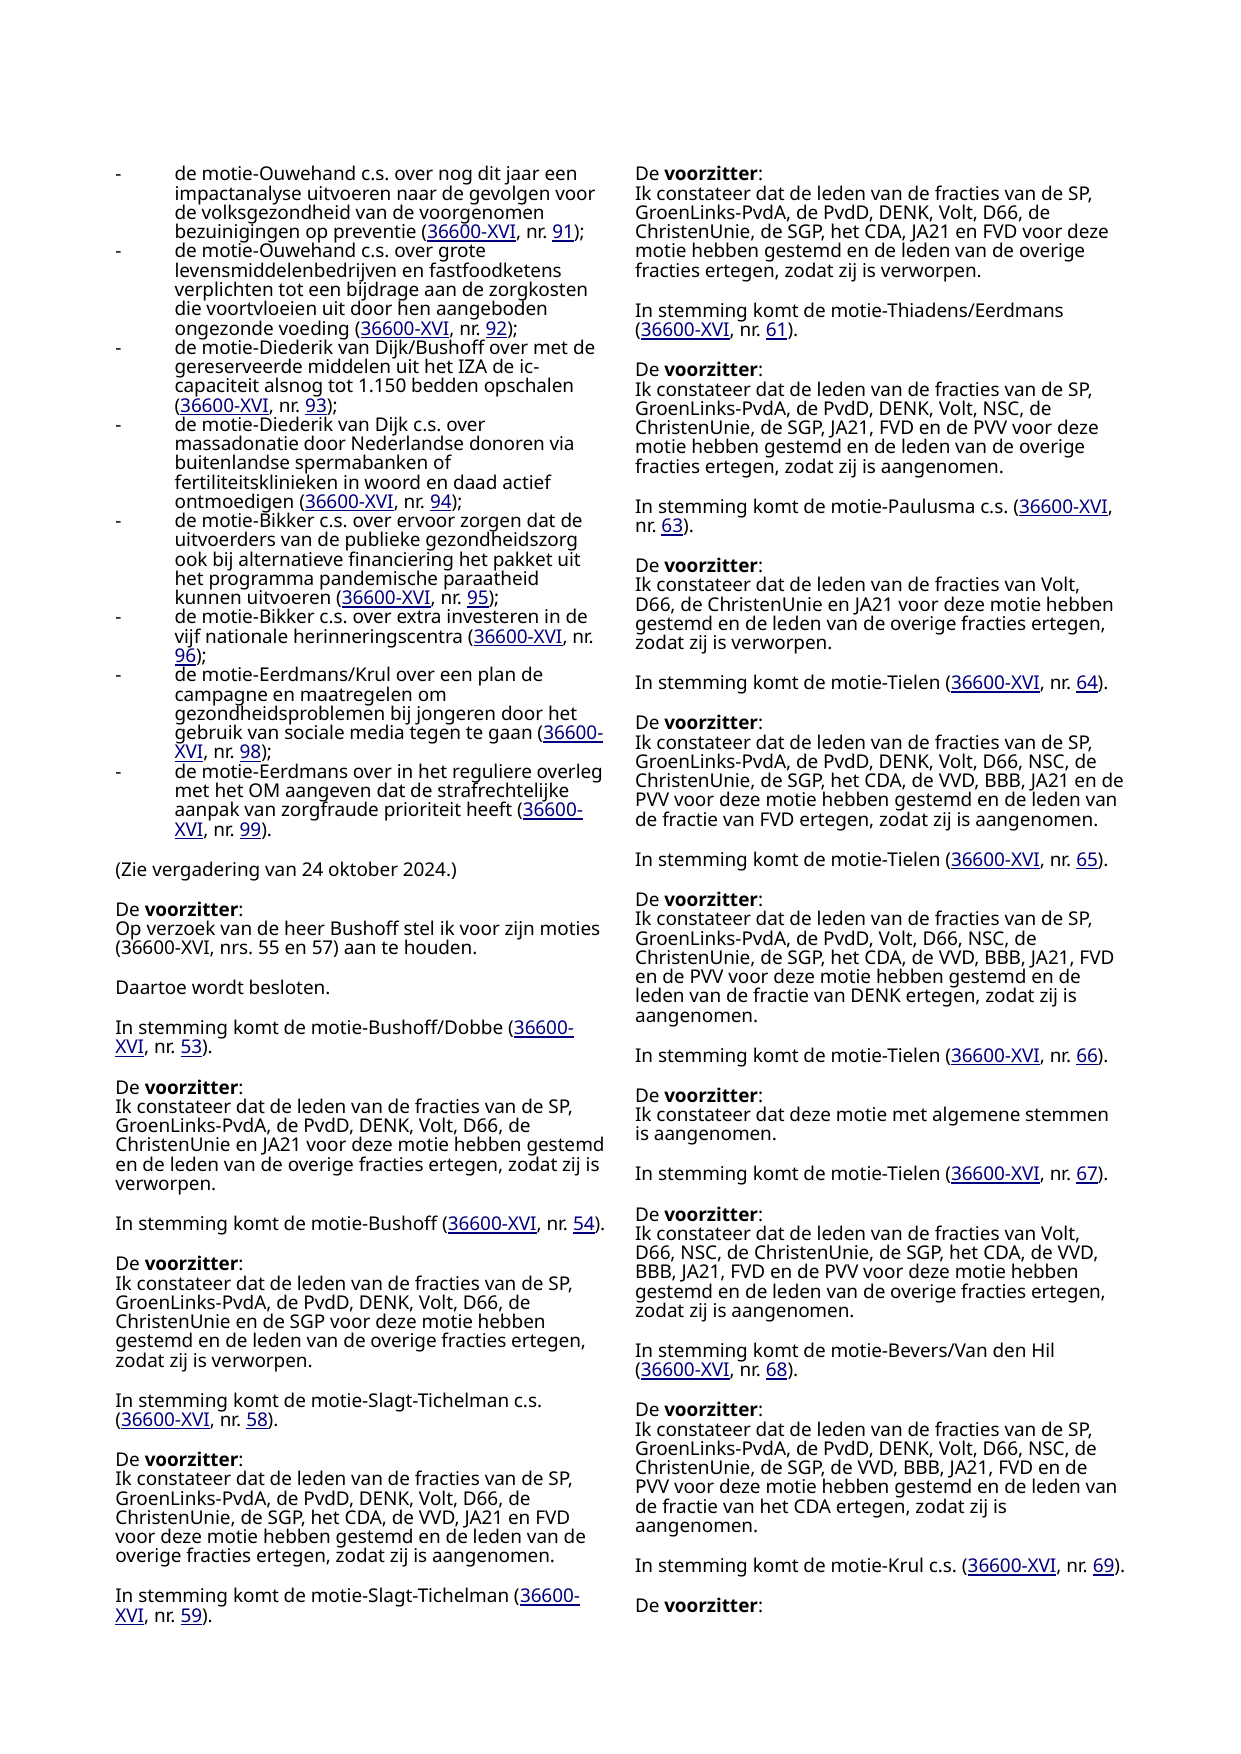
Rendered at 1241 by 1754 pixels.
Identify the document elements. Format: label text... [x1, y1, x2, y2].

text Ik constateer dat de leden van de fracties van Volt, D66, de ChristenUnie en JA21 voor deze motie hebben gestemd en de leden van de overige fracties ertegen, zodat zij is verworpen. [635, 576, 1125, 653]
text In stemming komt de motie-Tielen (36600-XVI, nr. 67). [635, 1165, 1125, 1185]
text In stemming komt de motie-Tielen (36600-XVI, nr. 64). [635, 674, 1125, 693]
list de motie-Ouwehand c.s. over nog dit jaar een impactanalyse uitvoeren naar de gevolgen voor de volksgezondheid van de voorgenomen bezuinigingen op preventie (36600-XVI, nr. 91); [115, 165, 605, 242]
text Ik constateer dat de leden van de fracties van de SP, GroenLinks-PvdA, de PvdD, DENK, Volt, D66, de ChristenUnie, de SGP, het CDA, de VVD, JA21 en FVD voor deze motie hebben gestemd en de leden van de overige fracties ertegen, zodat zij is aangenomen. [115, 1470, 605, 1567]
text Ik constateer dat de leden van de fracties van de SP, GroenLinks-PvdA, de PvdD, DENK, Volt, D66, NSC, de ChristenUnie, de SGP, het CDA, de VVD, BBB, JA21 en de PVV voor deze motie hebben gestemd en de leden van de fractie van FVD ertegen, zodat zij is aangenomen. [635, 734, 1125, 830]
text In stemming komt de motie-Bevers/Van den Hil (36600-XVI, nr. 68). [635, 1342, 1125, 1381]
list de motie-Diederik van Dijk c.s. over massadonatie door Nederlandse donoren via buitenlandse spermabanken of fertiliteitsklinieken in woord en daad actief ontmoedigen (36600-XVI, nr. 94); [115, 416, 605, 512]
text Daartoe wordt besloten. [115, 979, 605, 998]
list de motie-Eerdmans/Krul over een plan de campagne en maatregelen om gezondheidsproblemen bij jongeren door het gebruik van sociale media tegen te gaan (36600-XVI, nr. 98); [115, 666, 605, 763]
text Ik constateer dat de leden van de fracties van de SP, GroenLinks-PvdA, de PvdD, DENK, Volt, D66, NSC, de ChristenUnie, de SGP, de VVD, BBB, JA21, FVD en de PVV voor deze motie hebben gestemd en de leden van de fractie van het CDA ertegen, zodat zij is aangenomen. [635, 1421, 1125, 1536]
text De voorzitter: [635, 1401, 1125, 1421]
text In stemming komt de motie-Krul c.s. (36600-XVI, nr. 69). [635, 1557, 1125, 1576]
text De voorzitter: [635, 165, 1125, 185]
text Ik constateer dat de leden van de fracties van de SP, GroenLinks-PvdA, de PvdD, DENK, Volt, D66, de ChristenUnie en de SGP voor deze motie hebben gestemd en de leden van de overige fracties ertegen, zodat zij is verworpen. [115, 1274, 605, 1371]
text De voorzitter: [115, 1451, 605, 1470]
text In stemming komt de motie-Tielen (36600-XVI, nr. 65). [635, 851, 1125, 870]
text De voorzitter: [635, 891, 1125, 910]
text Ik constateer dat de leden van de fracties van de SP, GroenLinks-PvdA, de PvdD, Volt, D66, NSC, de ChristenUnie, de SGP, het CDA, de VVD, BBB, JA21, FVD en de PVV voor deze motie hebben gestemd en de leden van de fractie van DENK ertegen, zodat zij is aangenomen. [635, 910, 1125, 1026]
text Ik constateer dat de leden van de fracties van Volt, D66, NSC, de ChristenUnie, de SGP, het CDA, de VVD, BBB, JA21, FVD en de PVV voor deze motie hebben gestemd en de leden van de overige fracties ertegen, zodat zij is aangenomen. [635, 1225, 1125, 1321]
list de motie-Bikker c.s. over ervoor zorgen dat de uitvoerders van de publieke gezondheidszorg ook bij alternatieve financiering het pakket uit het programma pandemische paraatheid kunnen uitvoeren (36600-XVI, nr. 95); [115, 512, 605, 608]
list de motie-Bikker c.s. over extra investeren in de vijf nationale herinneringscentra (36600-XVI, nr. 96); [115, 608, 605, 666]
text De voorzitter: [635, 714, 1125, 734]
text De voorzitter: [115, 1255, 605, 1274]
text In stemming komt de motie-Thiadens/Eerdmans (36600-XVI, nr. 61). [635, 302, 1125, 340]
text Ik constateer dat de leden van de fracties van de SP, GroenLinks-PvdA, de PvdD, DENK, Volt, D66, de ChristenUnie, de SGP, het CDA, JA21 en FVD voor deze motie hebben gestemd en de leden van de overige fracties ertegen, zodat zij is verworpen. [635, 185, 1125, 281]
text In stemming komt de motie-Bushoff/Dobbe (36600-XVI, nr. 53). [115, 1019, 605, 1058]
text Ik constateer dat de leden van de fracties van de SP, GroenLinks-PvdA, de PvdD, DENK, Volt, NSC, de ChristenUnie, de SGP, JA21, FVD en de PVV voor deze motie hebben gestemd en de leden van de overige fracties ertegen, zodat zij is aangenomen. [635, 381, 1125, 477]
list de motie-Ouwehand c.s. over grote levensmiddelenbedrijven en fastfoodketens verplichten tot een bijdrage aan de zorgkosten die voortvloeien uit door hen aangeboden ongezonde voeding (36600-XVI, nr. 92); [115, 242, 605, 339]
text Ik constateer dat deze motie met algemene stemmen is aangenomen. [635, 1106, 1125, 1144]
text In stemming komt de motie-Tielen (36600-XVI, nr. 66). [635, 1047, 1125, 1066]
text De voorzitter: [635, 1206, 1125, 1225]
text In stemming komt de motie-Paulusma c.s. (36600-XVI, nr. 63). [635, 498, 1125, 536]
text De voorzitter: [635, 557, 1125, 576]
list de motie-Diederik van Dijk/Bushoff over met de gereserveerde middelen uit het IZA de ic-capaciteit alsnog tot 1.150 bedden opschalen (36600-XVI, nr. 93); [115, 339, 605, 416]
text De voorzitter: [635, 361, 1125, 381]
text De voorzitter: [635, 1597, 1125, 1616]
text De voorzitter: [115, 901, 605, 920]
text In stemming komt de motie-Slagt-Tichelman c.s. (36600-XVI, nr. 58). [115, 1392, 605, 1430]
text Ik constateer dat de leden van de fracties van de SP, GroenLinks-PvdA, de PvdD, DENK, Volt, D66, de ChristenUnie en JA21 voor deze motie hebben gestemd en de leden van de overige fracties ertegen, zodat zij is verworpen. [115, 1098, 605, 1194]
text In stemming komt de motie-Bushoff (36600-XVI, nr. 54). [115, 1215, 605, 1234]
text In stemming komt de motie-Slagt-Tichelman (36600-XVI, nr. 59). [115, 1587, 605, 1626]
text (Zie vergadering van 24 oktober 2024.) [115, 861, 605, 880]
text De voorzitter: [115, 1079, 605, 1098]
text De voorzitter: [635, 1087, 1125, 1106]
list de motie-Eerdmans over in het reguliere overleg met het OM aangeven dat de strafrechtelijke aanpak van zorgfraude prioriteit heeft (36600-XVI, nr. 99). [115, 763, 605, 840]
text Op verzoek van de heer Bushoff stel ik voor zijn moties (36600-XVI, nrs. 55 en 57) aan te houden. [115, 920, 605, 958]
